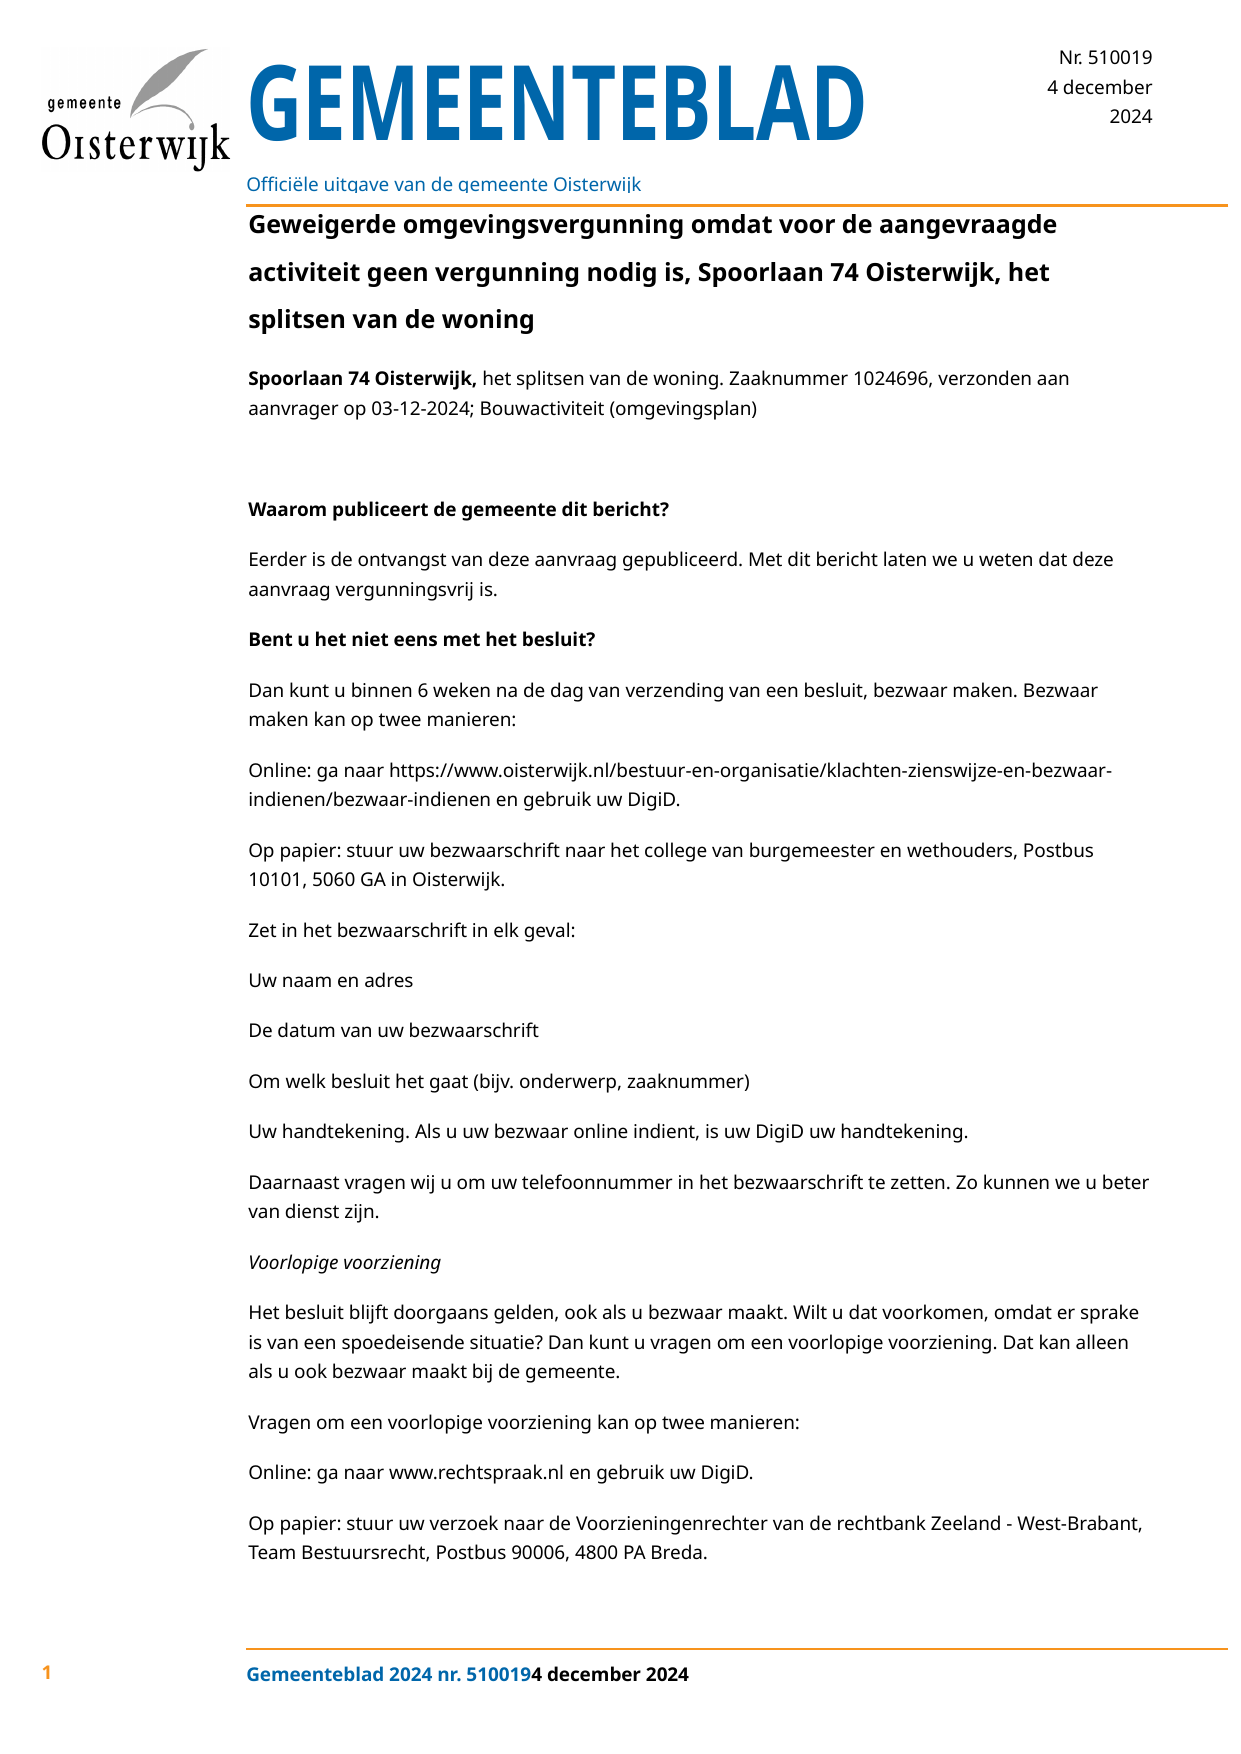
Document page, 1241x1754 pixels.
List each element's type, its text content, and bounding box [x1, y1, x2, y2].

text Voorlopige voorziening [248, 1249, 1152, 1274]
text Dan kunt u binnen 6 weken na de dag van verzending van een besluit, bezwaar maken. Bezwaar maken kan op twee manieren: [248, 677, 1152, 732]
text Uw handtekening. Als u uw bezwaar online indient, is uw DigiD uw handtekening. [248, 1118, 1152, 1144]
text Het besluit blijft doorgaans gelden, ook als u bezwaar maakt. Wilt u dat voorkomen, omdat er sprake is van een spoedeisende situatie? Dan kunt u vragen om een voorlopige voorziening. Dat kan alleen als u ook bezwaar maakt bij de gemeente. [248, 1299, 1152, 1384]
text Online: ga naar www.rechtspraak.nl en gebruik uw DigiD. [248, 1459, 1152, 1485]
text Vragen om een voorlopige voorziening kan op twee manieren: [248, 1409, 1152, 1434]
picture [41, 47, 231, 172]
text Uw naam en adres [248, 967, 1152, 993]
text Geweigerde omgevingsvergunning omdat voor de aangevraagde activiteit geen vergunning nodig is, Spoorlaan 74 Oisterwijk, het splitsen van de woning [248, 207, 1152, 336]
text Daarnaast vragen wij u om uw telefoonnummer in het bezwaarschrift te zetten. Zo kunnen we u beter van dienst zijn. [248, 1169, 1152, 1224]
text Waarom publiceert de gemeente dit bericht? [248, 496, 1152, 522]
text Bent u het niet eens met het besluit? [248, 626, 1152, 652]
text Eerder is de ontvangst van deze aanvraag gepubliceerd. Met dit bericht laten we u weten dat deze aanvraag vergunningsvrij is. [248, 546, 1152, 602]
text Spoorlaan 74 Oisterwijk, het splitsen van de woning. Zaaknummer 1024696, verzonden aan aanvrager op 03-12-2024; Bouwactiviteit (omgevingsplan) [248, 366, 1152, 421]
text Zet in het bezwaarschrift in elk geval: [248, 917, 1152, 942]
text Op papier: stuur uw verzoek naar de Voorzieningenrechter van de rechtbank Zeeland - West-Brabant, Team Bestuursrecht, Postbus 90006, 4800 PA Breda. [248, 1510, 1152, 1565]
text Om welk besluit het gaat (bijv. onderwerp, zaaknummer) [248, 1068, 1152, 1094]
text Online: ga naar https://www.oisterwijk.nl/bestuur-en-organisatie/klachten-zienswijze-en-bezwaar-indienen/bezwaar-indienen en gebruik uw DigiD. [248, 757, 1152, 812]
text Op papier: stuur uw bezwaarschrift naar het college van burgemeester en wethouders, Postbus 10101, 5060 GA in Oisterwijk. [248, 837, 1152, 892]
text De datum van uw bezwaarschrift [248, 1018, 1152, 1043]
